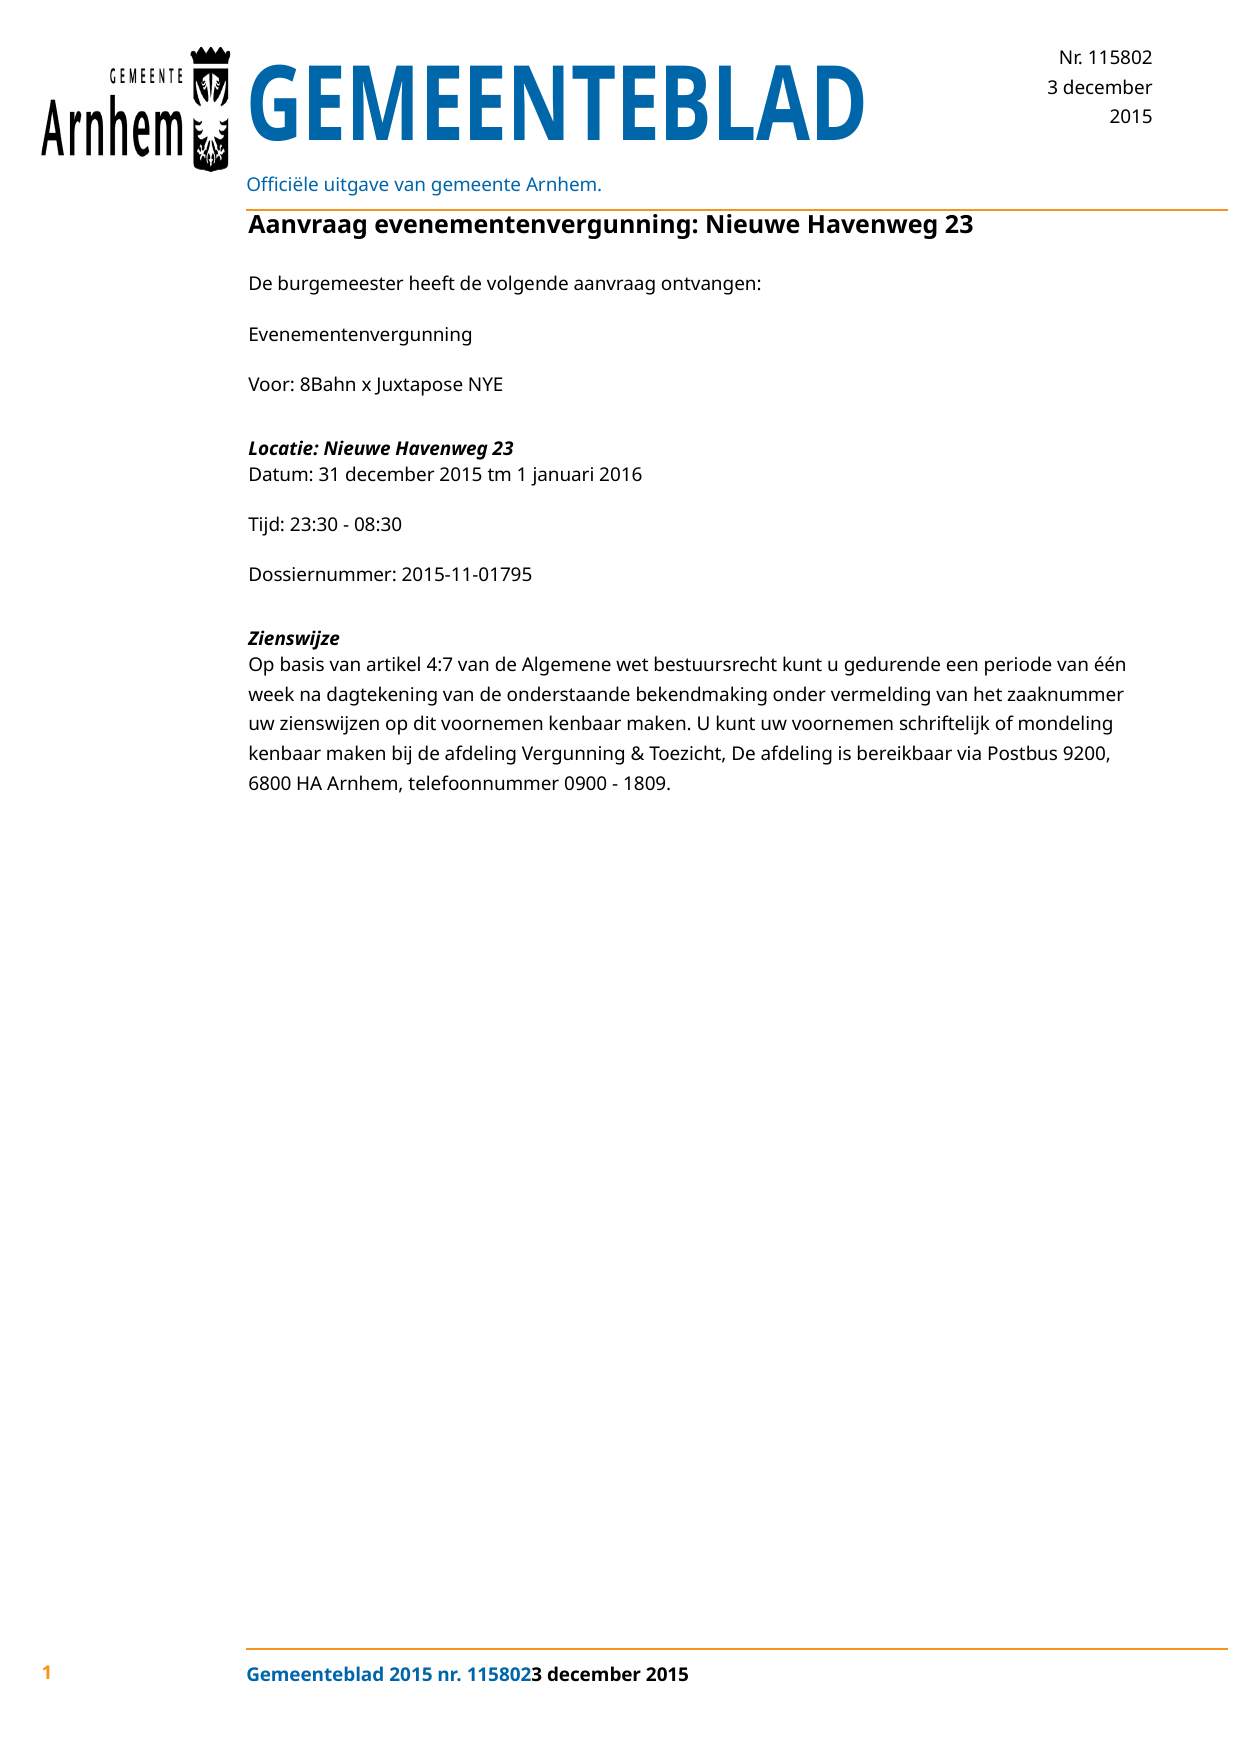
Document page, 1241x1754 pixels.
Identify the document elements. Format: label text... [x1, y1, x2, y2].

picture [41, 47, 231, 172]
text Dossiernummer: 2015-11-01795 [248, 562, 1152, 587]
text De burgemeester heeft de volgende aanvraag ontvangen: [248, 270, 1152, 296]
text Evenementenvergunning [248, 321, 1152, 346]
text Op basis van artikel 4:7 van de Algemene wet bestuursrecht kunt u gedurende een periode van één week na dagtekening van de onderstaande bekendmaking onder vermelding van het zaaknummer uw zienswijzen op dit voornemen kenbaar maken. U kunt uw voornemen schriftelijk of mondeling kenbaar maken bij de afdeling Vergunning & Toezicht, De afdeling is bereikbaar via Postbus 9200, 6800 HA Arnhem, telefoonnummer 0900 - 1809. [248, 651, 1152, 795]
text Zienswijze [248, 626, 1152, 651]
text Locatie: Nieuwe Havenweg 23 [248, 435, 1152, 461]
text Aanvraag evenementenvergunning: Nieuwe Havenweg 23 [248, 211, 1152, 241]
text Datum: 31 december 2015 tm 1 januari 2016 [248, 461, 1152, 487]
text Voor: 8Bahn x Juxtapose NYE [248, 371, 1152, 397]
text Tijd: 23:30 - 08:30 [248, 511, 1152, 537]
